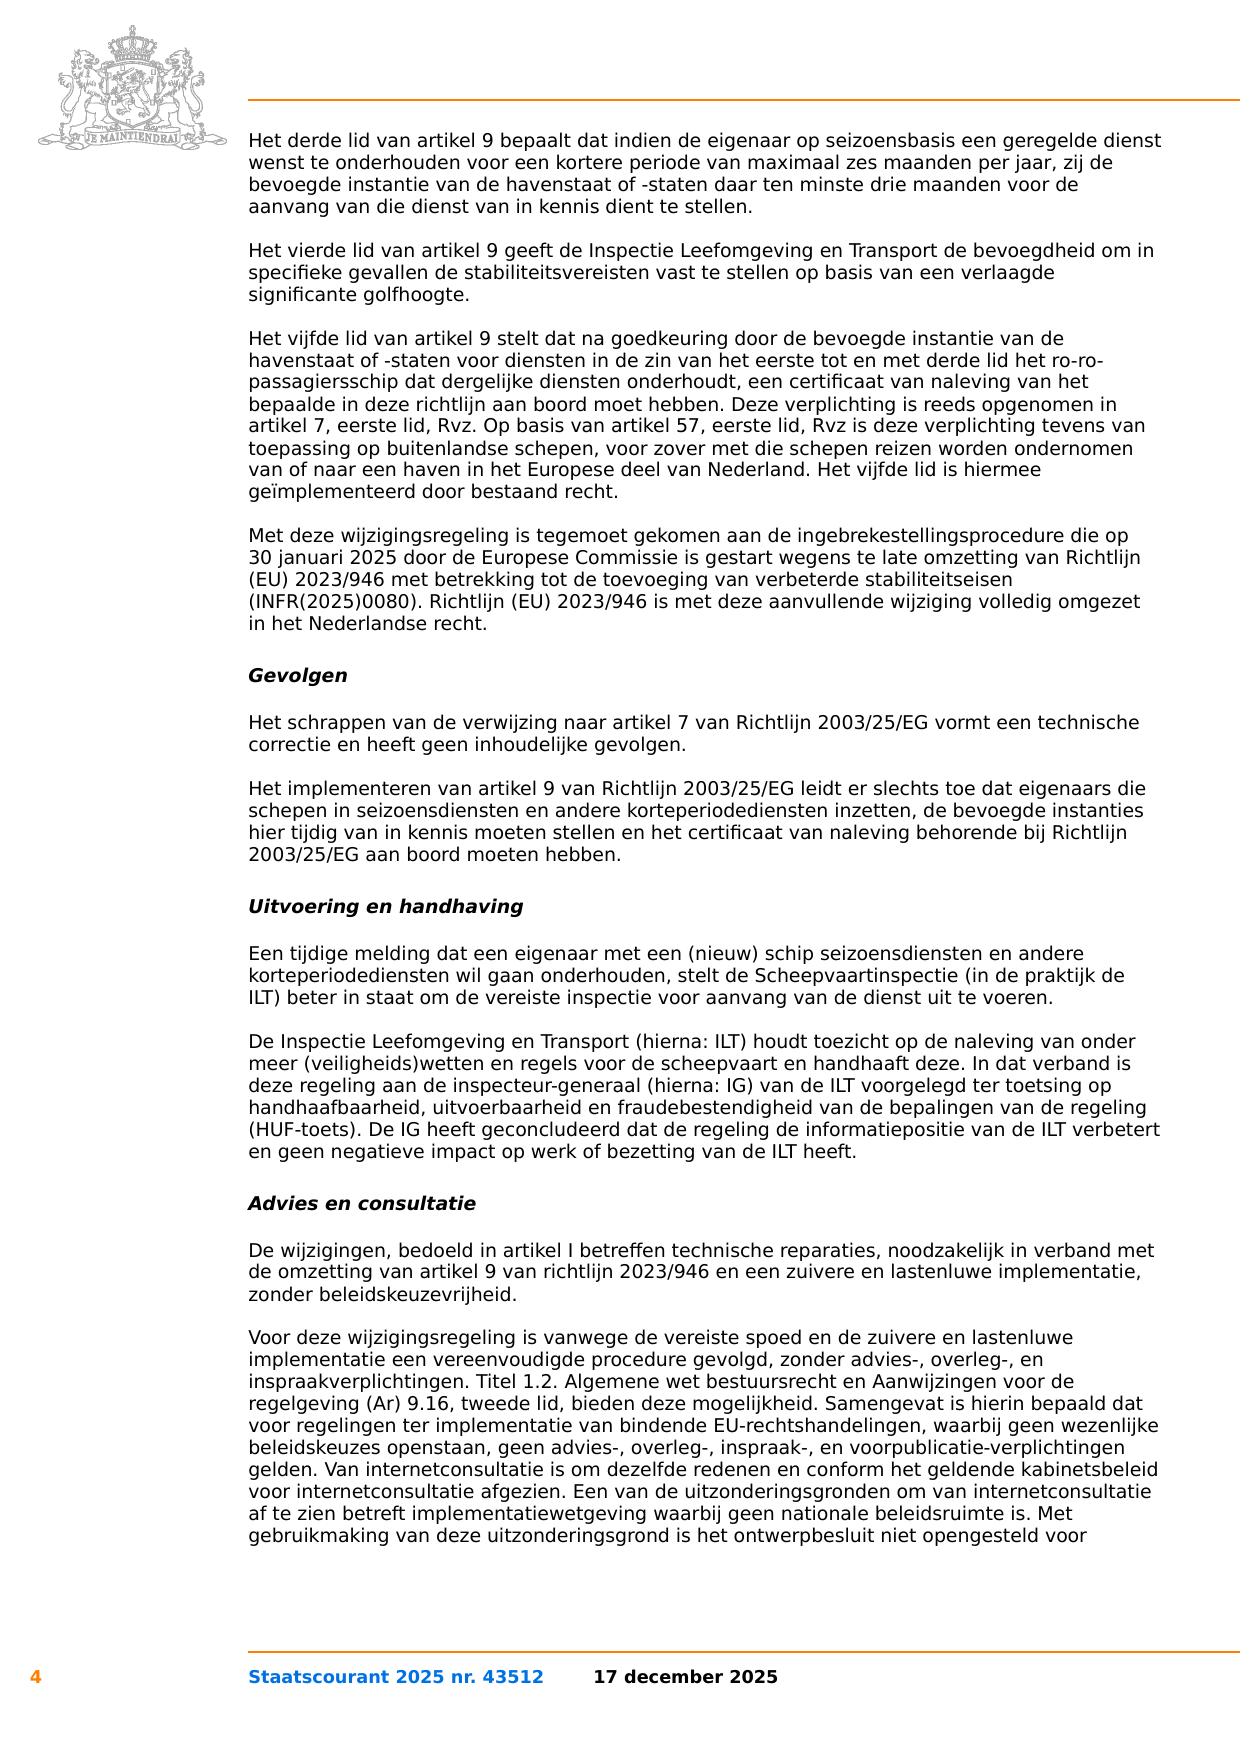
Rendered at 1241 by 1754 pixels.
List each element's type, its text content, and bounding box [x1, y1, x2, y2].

picture [38, 25, 227, 150]
text Het implementeren van artikel 9 van Richtlijn 2003/25/EG leidt er slechts toe dat eigenaars die schepen in seizoensdiensten en andere korteperiodediensten inzetten, de bevoegde instanties hier tijdig van in kennis moeten stellen en het certificaat van naleving behorende bij Richtlijn 2003/25/EG aan boord moeten hebben. [248, 778, 1163, 866]
text Het vijfde lid van artikel 9 stelt dat na goedkeuring door de bevoegde instantie van de havenstaat of -staten voor diensten in de zin van het eerste tot en met derde lid het ro-ro-passagiersschip dat dergelijke diensten onderhoudt, een certificaat van naleving van het bepaalde in deze richtlijn aan boord moet hebben. Deze verplichting is reeds opgenomen in artikel 7, eerste lid, Rvz. Op basis van artikel 57, eerste lid, Rvz is deze verplichting tevens van toepassing op buitenlandse schepen, voor zover met die schepen reizen worden ondernomen van of naar een haven in het Europese deel van Nederland. Het vijfde lid is hiermee geïmplementeerd door bestaand recht. [248, 327, 1163, 503]
subtitle Advies en consultatie [248, 1192, 1163, 1214]
text Een tijdige melding dat een eigenaar met een (nieuw) schip seizoensdiensten en andere korteperiodediensten wil gaan onderhouden, stelt de Scheepvaartinspectie (in de praktijk de ILT) beter in staat om de vereiste inspectie voor aanvang van de dienst uit te voeren. [248, 943, 1163, 1009]
text De wijzigingen, bedoeld in artikel I betreffen technische reparaties, noodzakelijk in verband met de omzetting van artikel 9 van richtlijn 2023/946 en een zuivere en lastenluwe implementatie, zonder beleidskeuzevrijheid. [248, 1239, 1163, 1305]
text Met deze wijzigingsregeling is tegemoet gekomen aan de ingebrekestellingsprocedure die op 30 januari 2025 door de Europese Commissie is gestart wegens te late omzetting van Richtlijn (EU) 2023/946 met betrekking tot de toevoeging van verbeterde stabiliteitseisen (INFR(2025)0080). Richtlijn (EU) 2023/946 is met deze aanvullende wijziging volledig omgezet in het Nederlandse recht. [248, 525, 1163, 635]
text Het derde lid van artikel 9 bepaalt dat indien de eigenaar op seizoensbasis een geregelde dienst wenst te onderhouden voor een kortere periode van maximaal zes maanden per jaar, zij de bevoegde instantie van de havenstaat of -staten daar ten minste drie maanden voor de aanvang van die dienst van in kennis dient te stellen. [248, 130, 1163, 218]
text Het schrappen van de verwijzing naar artikel 7 van Richtlijn 2003/25/EG vormt een technische correctie en heeft geen inhoudelijke gevolgen. [248, 712, 1163, 756]
subtitle Uitvoering en handhaving [248, 896, 1163, 918]
text Voor deze wijzigingsregeling is vanwege de vereiste spoed en de zuivere en lastenluwe implementatie een vereenvoudigde procedure gevolgd, zonder advies-, overleg-, en inspraakverplichtingen. Titel 1.2. Algemene wet bestuursrecht en Aanwijzingen voor de regelgeving (Ar) 9.16, tweede lid, bieden deze mogelijkheid. Samengevat is hierin bepaald dat voor regelingen ter implementatie van bindende EU-rechtshandelingen, waarbij geen wezenlijke beleidskeuzes openstaan, geen advies-, overleg-, inspraak-, en voorpublicatie-verplichtingen gelden. Van internetconsultatie is om dezelfde redenen en conform het geldende kabinetsbeleid voor internetconsultatie afgezien. Een van de uitzonderingsgronden om van internetconsultatie af te zien betreft implementatiewetgeving waarbij geen nationale beleidsruimte is. Met gebruikmaking van deze uitzonderingsgrond is het ontwerpbesluit niet opengesteld voor [248, 1327, 1163, 1547]
subtitle Gevolgen [248, 665, 1163, 687]
text Het vierde lid van artikel 9 geeft de Inspectie Leefomgeving en Transport de bevoegdheid om in specifieke gevallen de stabiliteitsvereisten vast te stellen op basis van een verlaagde significante golfhoogte. [248, 240, 1163, 306]
text De Inspectie Leefomgeving en Transport (hierna: ILT) houdt toezicht op de naleving van onder meer (veiligheids)wetten en regels voor de scheepvaart en handhaaft deze. In dat verband is deze regeling aan de inspecteur-generaal (hierna: IG) van de ILT voorgelegd ter toetsing op handhaafbaarheid, uitvoerbaarheid en fraudebestendigheid van de bepalingen van de regeling (HUF-toets). De IG heeft geconcludeerd dat de regeling de informatiepositie van de ILT verbetert en geen negatieve impact op werk of bezetting van de ILT heeft. [248, 1031, 1163, 1162]
